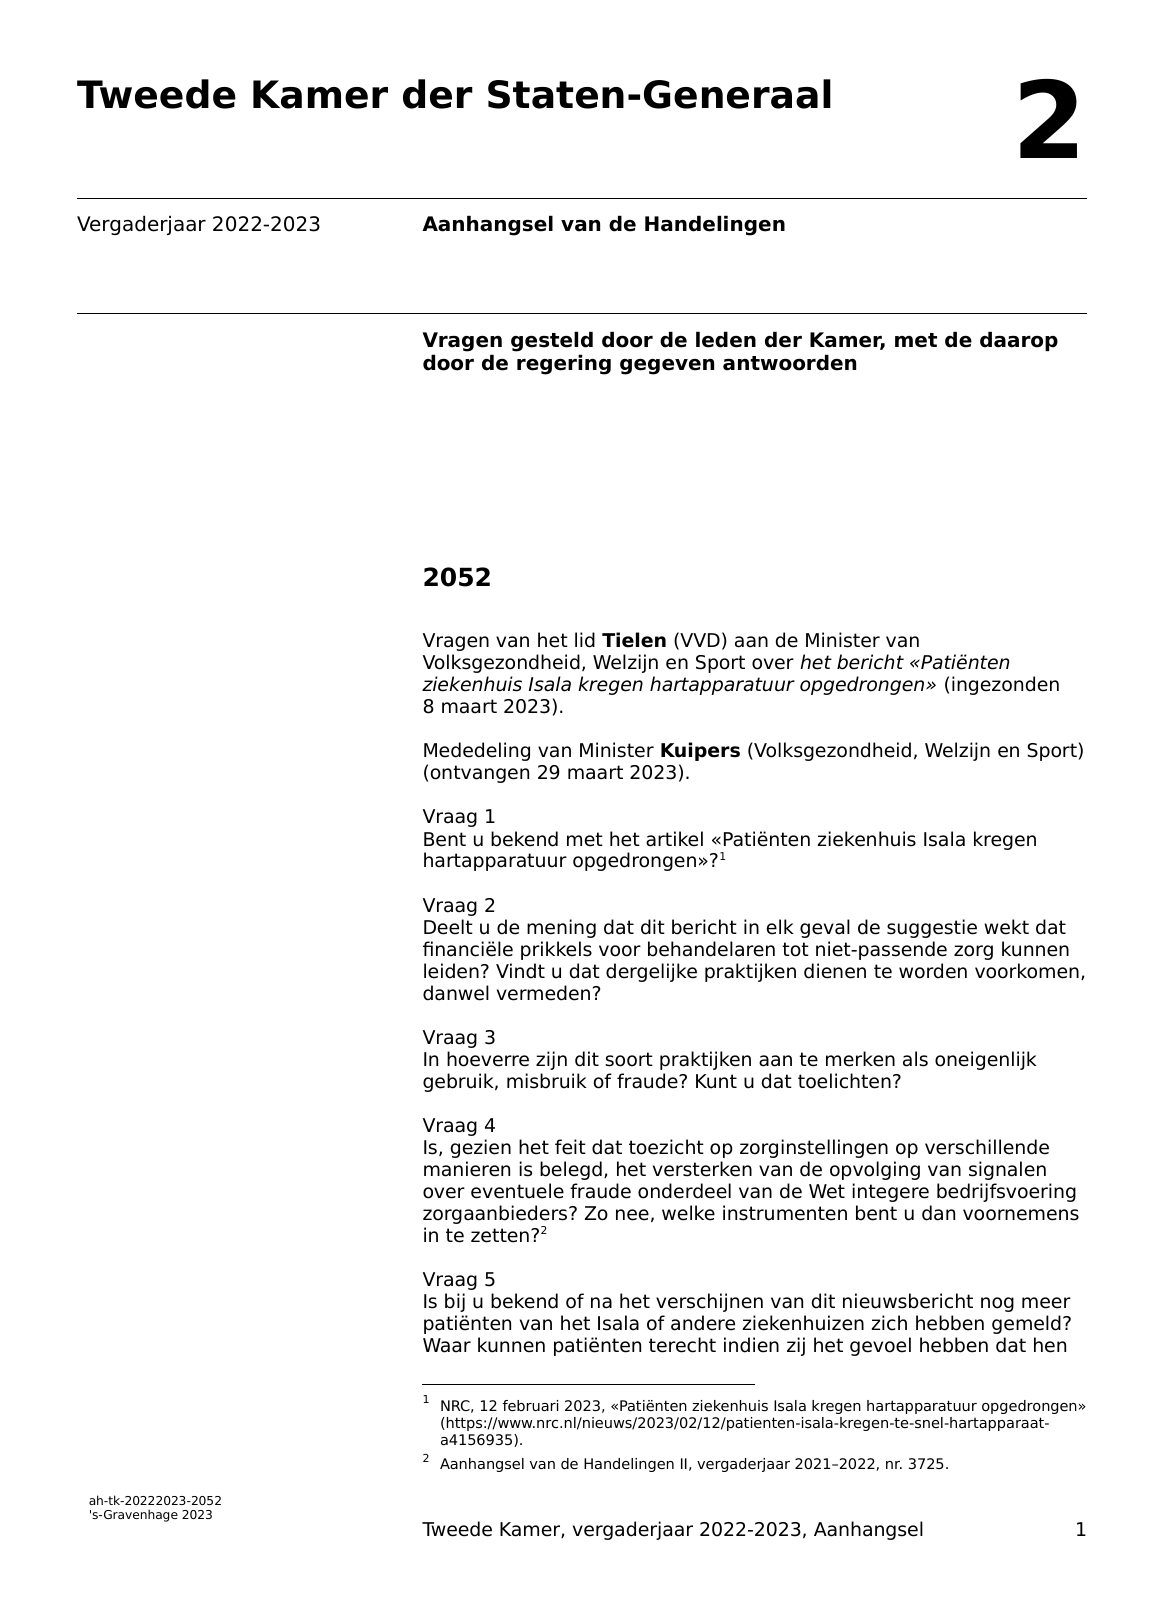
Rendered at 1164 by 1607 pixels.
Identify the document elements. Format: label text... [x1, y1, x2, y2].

table_cell Vragen gesteld door de leden der Kamer, met de daarop door de regering gegeven antwoorden [422, 314, 1087, 375]
text Deelt u de mening dat dit bericht in elk geval de suggestie wekt dat financiële prikkels voor behandelaren tot niet-passende zorg kunnen leiden? Vindt u dat dergelijke praktijken dienen te worden voorkomen, danwel vermeden? [422, 917, 1087, 1004]
table_header 2 [886, 59, 1087, 198]
text Aanhangsel van de Handelingen II, vergaderjaar 2021–2022, nr. 3725. [422, 1452, 1087, 1474]
table_cell Aanhangsel van de Handelingen [422, 199, 1087, 313]
text Bent u bekend met het artikel «Patiënten ziekenhuis Isala kregen hartapparatuur opgedrongen»? [422, 828, 1087, 872]
text Is, gezien het feit dat toezicht op zorginstellingen op verschillende manieren is belegd, het versterken van de opvolging van signalen over eventuele fraude onderdeel van de Wet integere bedrijfsvoering zorgaanbieders? Zo nee, welke instrumenten bent u dan voornemens in te zetten? [422, 1137, 1087, 1247]
table_cell Vergaderjaar 2022-2023 [77, 199, 422, 313]
table_cell [77, 314, 422, 375]
text Is bij u bekend of na het verschijnen van dit nieuwsbericht nog meer patiënten van het Isala of andere ziekenhuizen zich hebben gemeld? Waar kunnen patiënten terecht indien zij het gevoel hebben dat hen [422, 1291, 1087, 1357]
text In hoeverre zijn dit soort praktijken aan te merken als oneigenlijk gebruik, misbruik of fraude? Kunt u dat toelichten? [422, 1049, 1087, 1093]
text Vraag 2 [422, 894, 1087, 917]
text Vragen van het lid Tielen (VVD) aan de Minister van Volksgezondheid, Welzijn en Sport over het bericht «Patiënten ziekenhuis Isala kregen hartapparatuur opgedrongen» (ingezonden 8 maart 2023). [422, 630, 1087, 718]
text Mededeling van Minister Kuipers (Volksgezondheid, Welzijn en Sport) (ontvangen 29 maart 2023). [422, 740, 1087, 784]
text Vraag 1 [422, 806, 1087, 828]
text Vraag 4 [422, 1115, 1087, 1137]
text NRC, 12 februari 2023, «Patiënten ziekenhuis Isala kregen hartapparatuur opgedrongen» (https://www.nrc.nl/nieuws/2023/02/12/patienten-isala-kregen-te-snel-hartapparaat-a4156935). [422, 1393, 1087, 1449]
text 2052 [422, 563, 1087, 592]
text 's-Gravenhage 2023 [88, 1508, 323, 1522]
text Vraag 3 [422, 1027, 1087, 1049]
table_header Tweede Kamer der Staten-Generaal [77, 59, 886, 198]
text ah-tk-20222023-2052 [88, 1494, 323, 1508]
text Vraag 5 [422, 1269, 1087, 1291]
